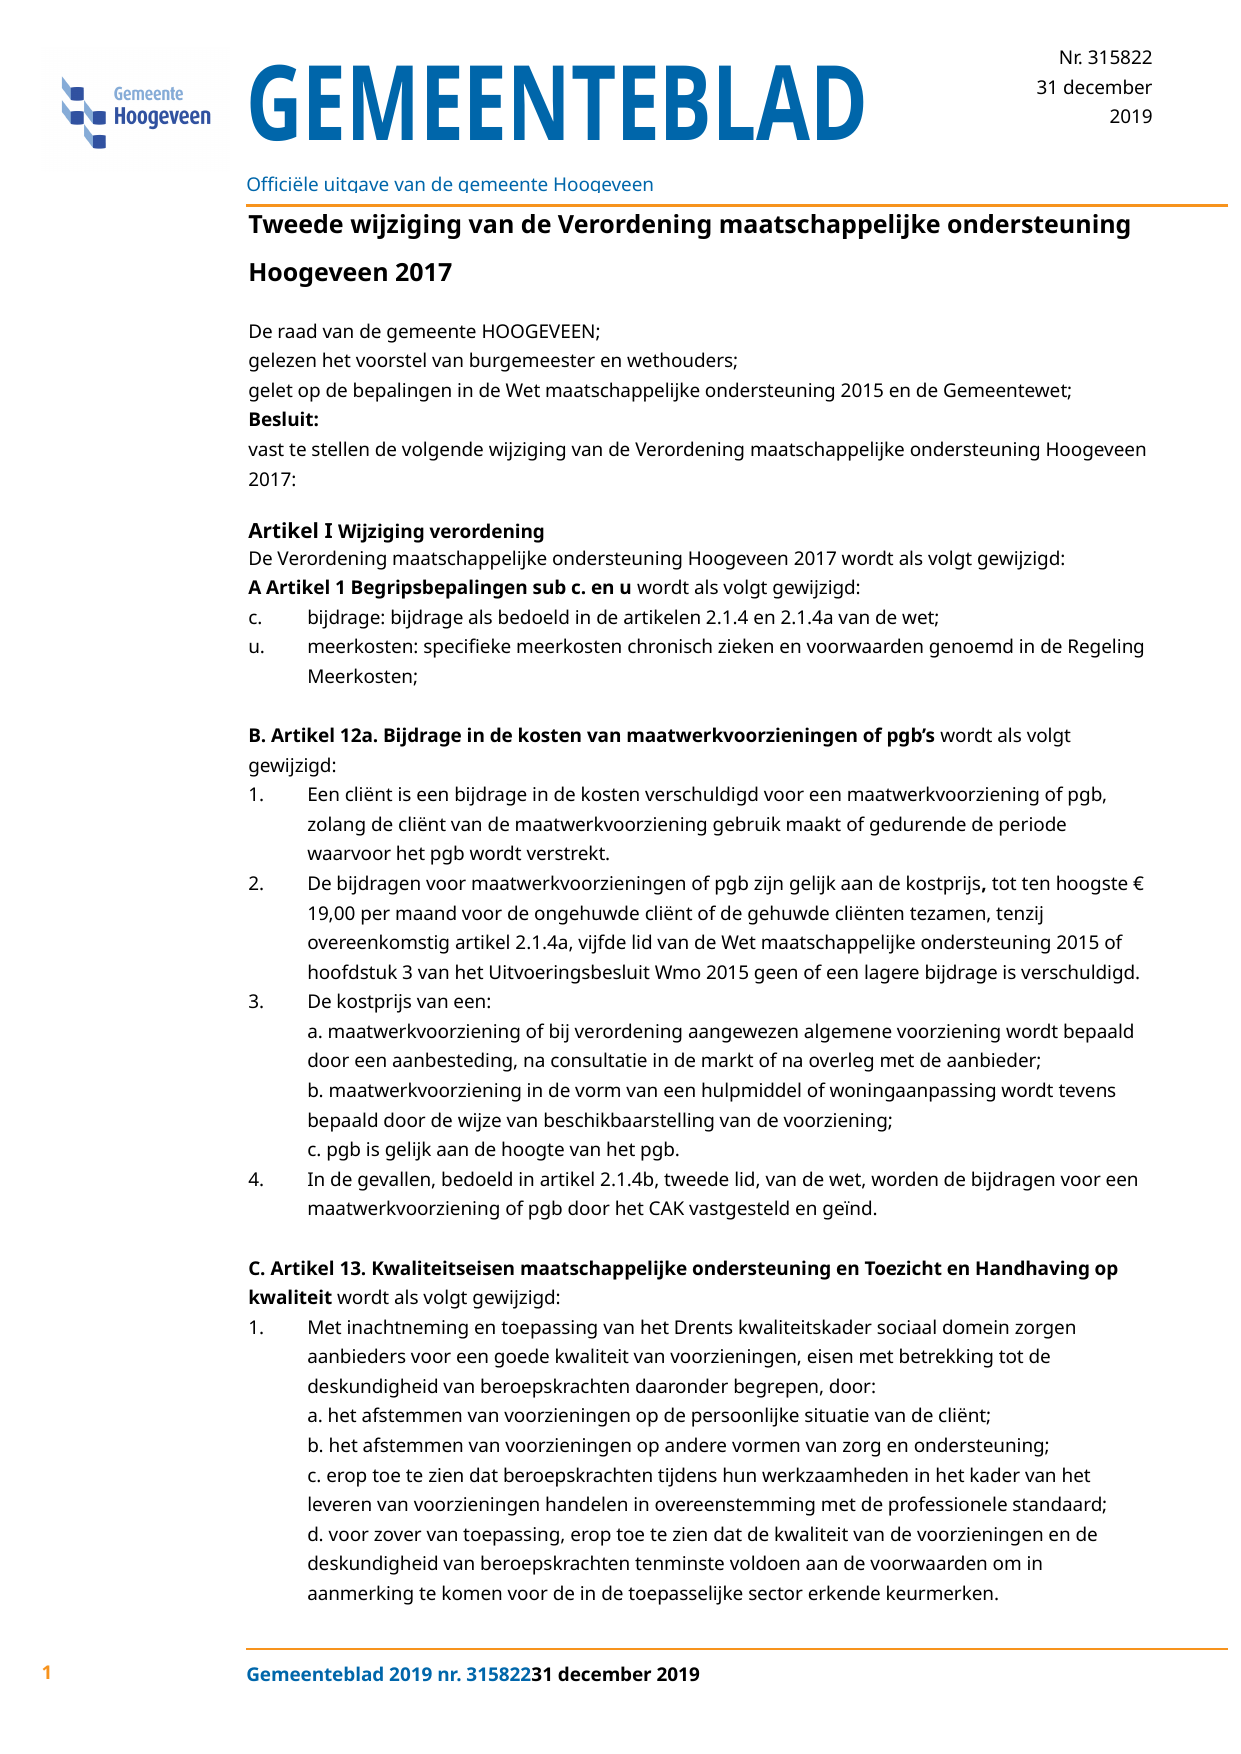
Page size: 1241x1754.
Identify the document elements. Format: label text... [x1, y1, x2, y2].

list b. het afstemmen van voorzieningen op andere vormen van zorg en ondersteuning; [248, 1432, 1152, 1458]
list c. erop toe te zien dat beroepskrachten tijdens hun werkzaamheden in het kader van het leveren van voorzieningen handelen in overeenstemming met de professionele standaard; [248, 1462, 1152, 1517]
text Artikel I Wijziging verordening [248, 516, 1152, 545]
text A Artikel 1 Begripsbepalingen sub c. en u wordt als volgt gewijzigd: [248, 574, 1152, 600]
text Tweede wijziging van de Verordening maatschappelijke ondersteuning Hoogeveen 2017 [248, 207, 1152, 288]
list bijdrage: bijdrage als bedoeld in de artikelen 2.1.4 en 2.1.4a van de wet; [248, 604, 1152, 629]
list a. het afstemmen van voorzieningen op de persoonlijke situatie van de cliënt; [248, 1403, 1152, 1428]
list Een cliënt is een bijdrage in de kosten verschuldigd voor een maatwerkvoorziening of pgb, zolang de cliënt van de maatwerkvoorziening gebruik maakt of gedurende de periode waarvoor het pgb wordt verstrekt. [248, 781, 1152, 866]
text Besluit: [248, 407, 1152, 432]
picture [41, 47, 231, 172]
list Met inachtneming en toepassing van het Drents kwaliteitskader sociaal domein zorgen aanbieders voor een goede kwaliteit van voorzieningen, eisen met betrekking tot de deskundigheid van beroepskrachten daaronder begrepen, door: [248, 1314, 1152, 1399]
list meerkosten: specifieke meerkosten chronisch zieken en voorwaarden genoemd in de Regeling Meerkosten; [248, 633, 1152, 689]
list c. pgb is gelijk aan de hoogte van het pgb. [248, 1136, 1152, 1162]
text gelet op de bepalingen in de Wet maatschappelijke ondersteuning 2015 en de Gemeentewet; [248, 377, 1152, 403]
list De bijdragen voor maatwerkvoorzieningen of pgb zijn gelijk aan de kostprijs, tot ten hoogste € 19,00 per maand voor de ongehuwde cliënt of de gehuwde cliënten tezamen, tenzij overeenkomstig artikel 2.1.4a, vijfde lid van de Wet maatschappelijke ondersteuning 2015 of hoofdstuk 3 van het Uitvoeringsbesluit Wmo 2015 geen of een lagere bijdrage is verschuldigd. [248, 870, 1152, 984]
list d. voor zover van toepassing, erop toe te zien dat de kwaliteit van de voorzieningen en de deskundigheid van beroepskrachten tenminste voldoen aan de voorwaarden om in aanmerking te komen voor de in de toepasselijke sector erkende keurmerken. [248, 1521, 1152, 1606]
list In de gevallen, bedoeld in artikel 2.1.4b, tweede lid, van de wet, worden de bijdragen voor een maatwerkvoorziening of pgb door het CAK vastgesteld en geïnd. [248, 1166, 1152, 1221]
text De raad van de gemeente HOOGEVEEN; [248, 318, 1152, 344]
text De Verordening maatschappelijke ondersteuning Hoogeveen 2017 wordt als volgt gewijzigd: [248, 545, 1152, 570]
text B. Artikel 12a. Bijdrage in de kosten van maatwerkvoorzieningen of pgb’s wordt als volgt gewijzigd: [248, 722, 1152, 777]
list De kostprijs van een: [248, 988, 1152, 1014]
list a. maatwerkvoorziening of bij verordening aangewezen algemene voorziening wordt bepaald door een aanbesteding, na consultatie in de markt of na overleg met de aanbieder; [248, 1018, 1152, 1073]
list b. maatwerkvoorziening in de vorm van een hulpmiddel of woningaanpassing wordt tevens bepaald door de wijze van beschikbaarstelling van de voorziening; [248, 1077, 1152, 1132]
text C. Artikel 13. Kwaliteitseisen maatschappelijke ondersteuning en Toezicht en Handhaving op kwaliteit wordt als volgt gewijzigd: [248, 1255, 1152, 1310]
text gelezen het voorstel van burgemeester en wethouders; [248, 347, 1152, 373]
text vast te stellen de volgende wijziging van de Verordening maatschappelijke ondersteuning Hoogeveen 2017: [248, 436, 1152, 492]
